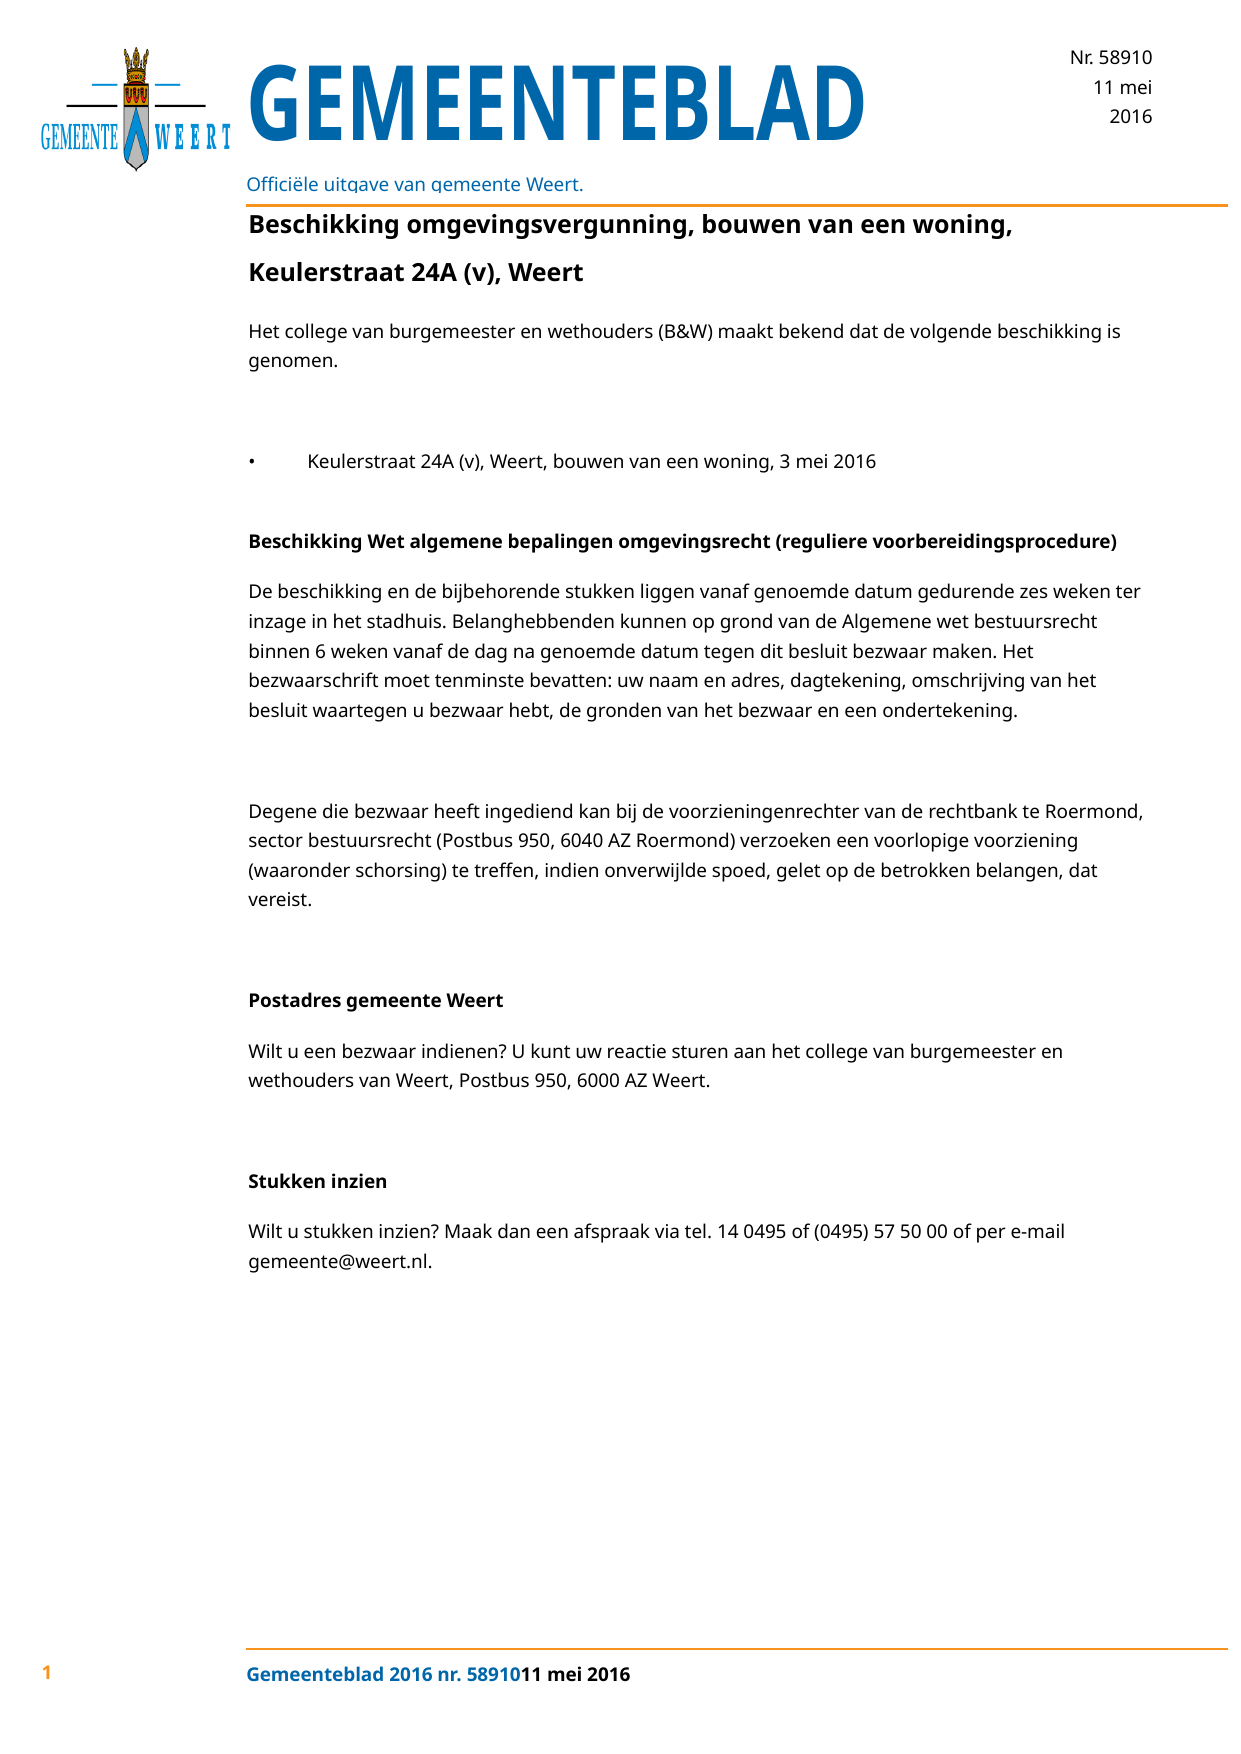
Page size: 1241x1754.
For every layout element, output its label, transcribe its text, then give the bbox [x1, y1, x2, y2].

text Wilt u een bezwaar indienen? U kunt uw reactie sturen aan het college van burgemeester en wethouders van Weert, Postbus 950, 6000 AZ Weert. [248, 1038, 1152, 1093]
text Stukken inzien [248, 1168, 1152, 1194]
text Degene die bezwaar heeft ingediend kan bij de voorzieningenrechter van de rechtbank te Roermond, sector bestuursrecht (Postbus 950, 6040 AZ Roermond) verzoeken een voorlopige voorziening (waaronder schorsing) te treffen, indien onverwijlde spoed, gelet op de betrokken belangen, dat vereist. [248, 798, 1152, 912]
text Wilt u stukken inzien? Maak dan een afspraak via tel. 14 0495 of (0495) 57 50 00 of per e-mail gemeente@weert.nl. [248, 1219, 1152, 1274]
text Het college van burgemeester en wethouders (B&W) maakt bekend dat de volgende beschikking is genomen. [248, 318, 1152, 373]
text Postadres gemeente Weert [248, 987, 1152, 1013]
text De beschikking en de bijbehorende stukken liggen vanaf genoemde datum gedurende zes weken ter inzage in het stadhuis. Belanghebbenden kunnen op grond van de Algemene wet bestuursrecht binnen 6 weken vanaf de dag na genoemde datum tegen dit besluit bezwaar maken. Het bezwaarschrift moet tenminste bevatten: uw naam en adres, dagtekening, omschrijving van het besluit waartegen u bezwaar hebt, de gronden van het bezwaar en een ondertekening. [248, 579, 1152, 723]
text Beschikking omgevingsvergunning, bouwen van een woning, Keulerstraat 24A (v), Weert [248, 207, 1152, 288]
text Beschikking Wet algemene bepalingen omgevingsrecht (reguliere voorbereidingsprocedure) [248, 528, 1152, 554]
list Keulerstraat 24A (v), Weert, bouwen van een woning, 3 mei 2016 [248, 448, 1152, 474]
picture [41, 47, 231, 172]
